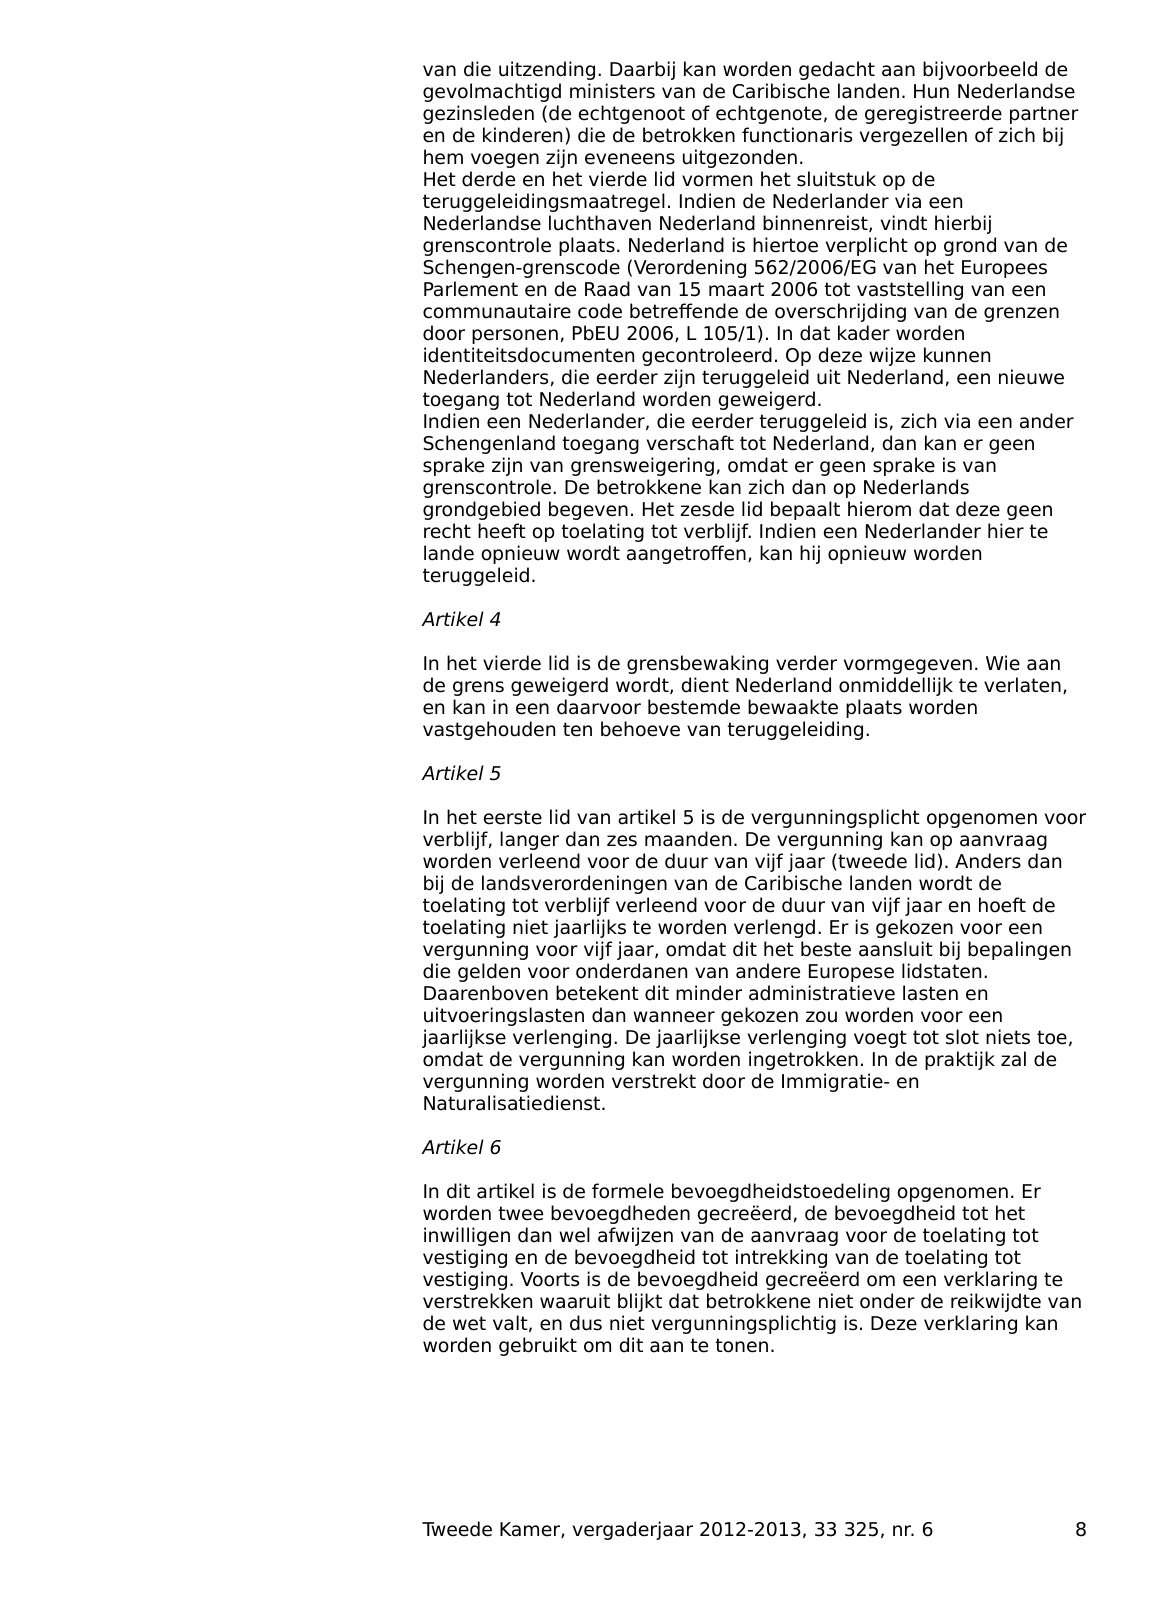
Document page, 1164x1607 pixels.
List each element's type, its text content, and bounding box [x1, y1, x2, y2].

text Het derde en het vierde lid vormen het sluitstuk op de teruggeleidingsmaatregel. Indien de Nederlander via een Nederlandse luchthaven Nederland binnenreist, vindt hierbij grenscontrole plaats. Nederland is hiertoe verplicht op grond van de Schengen-grenscode (Verordening 562/2006/EG van het Europees Parlement en de Raad van 15 maart 2006 tot vaststelling van een communautaire code betreffende de overschrijding van de grenzen door personen, PbEU 2006, L 105/1). In dat kader worden identiteitsdocumenten gecontroleerd. Op deze wijze kunnen Nederlanders, die eerder zijn teruggeleid uit Nederland, een nieuwe toegang tot Nederland worden geweigerd. [422, 169, 1087, 411]
subtitle Artikel 6 [422, 1137, 1087, 1159]
text In het eerste lid van artikel 5 is de vergunningsplicht opgenomen voor verblijf, langer dan zes maanden. De vergunning kan op aanvraag worden verleend voor de duur van vijf jaar (tweede lid). Anders dan bij de landsverordeningen van de Caribische landen wordt de toelating tot verblijf verleend voor de duur van vijf jaar en hoeft de toelating niet jaarlijks te worden verlengd. Er is gekozen voor een vergunning voor vijf jaar, omdat dit het beste aansluit bij bepalingen die gelden voor onderdanen van andere Europese lidstaten. Daarenboven betekent dit minder administratieve lasten en uitvoeringslasten dan wanneer gekozen zou worden voor een jaarlijkse verlenging. De jaarlijkse verlenging voegt tot slot niets toe, omdat de vergunning kan worden ingetrokken. In de praktijk zal de vergunning worden verstrekt door de Immigratie- en Naturalisatiedienst. [422, 807, 1087, 1115]
text In dit artikel is de formele bevoegdheidstoedeling opgenomen. Er worden twee bevoegdheden gecreëerd, de bevoegdheid tot het inwilligen dan wel afwijzen van de aanvraag voor de toelating tot vestiging en de bevoegdheid tot intrekking van de toelating tot vestiging. Voorts is de bevoegdheid gecreëerd om een verklaring te verstrekken waaruit blijkt dat betrokkene niet onder de reikwijdte van de wet valt, en dus niet vergunningsplichtig is. Deze verklaring kan worden gebruikt om dit aan te tonen. [422, 1181, 1087, 1357]
subtitle Artikel 5 [422, 763, 1087, 785]
text Indien een Nederlander, die eerder teruggeleid is, zich via een ander Schengenland toegang verschaft tot Nederland, dan kan er geen sprake zijn van grensweigering, omdat er geen sprake is van grenscontrole. De betrokkene kan zich dan op Nederlands grondgebied begeven. Het zesde lid bepaalt hierom dat deze geen recht heeft op toelating tot verblijf. Indien een Nederlander hier te lande opnieuw wordt aangetroffen, kan hij opnieuw worden teruggeleid. [422, 411, 1087, 587]
text In het vierde lid is de grensbewaking verder vormgegeven. Wie aan de grens geweigerd wordt, dient Nederland onmiddellijk te verlaten, en kan in een daarvoor bestemde bewaakte plaats worden vastgehouden ten behoeve van teruggeleiding. [422, 653, 1087, 741]
text van die uitzending. Daarbij kan worden gedacht aan bijvoorbeeld de gevolmachtigd ministers van de Caribische landen. Hun Nederlandse gezinsleden (de echtgenoot of echtgenote, de geregistreerde partner en de kinderen) die de betrokken functionaris vergezellen of zich bij hem voegen zijn eveneens uitgezonden. [422, 59, 1087, 169]
subtitle Artikel 4 [422, 609, 1087, 631]
